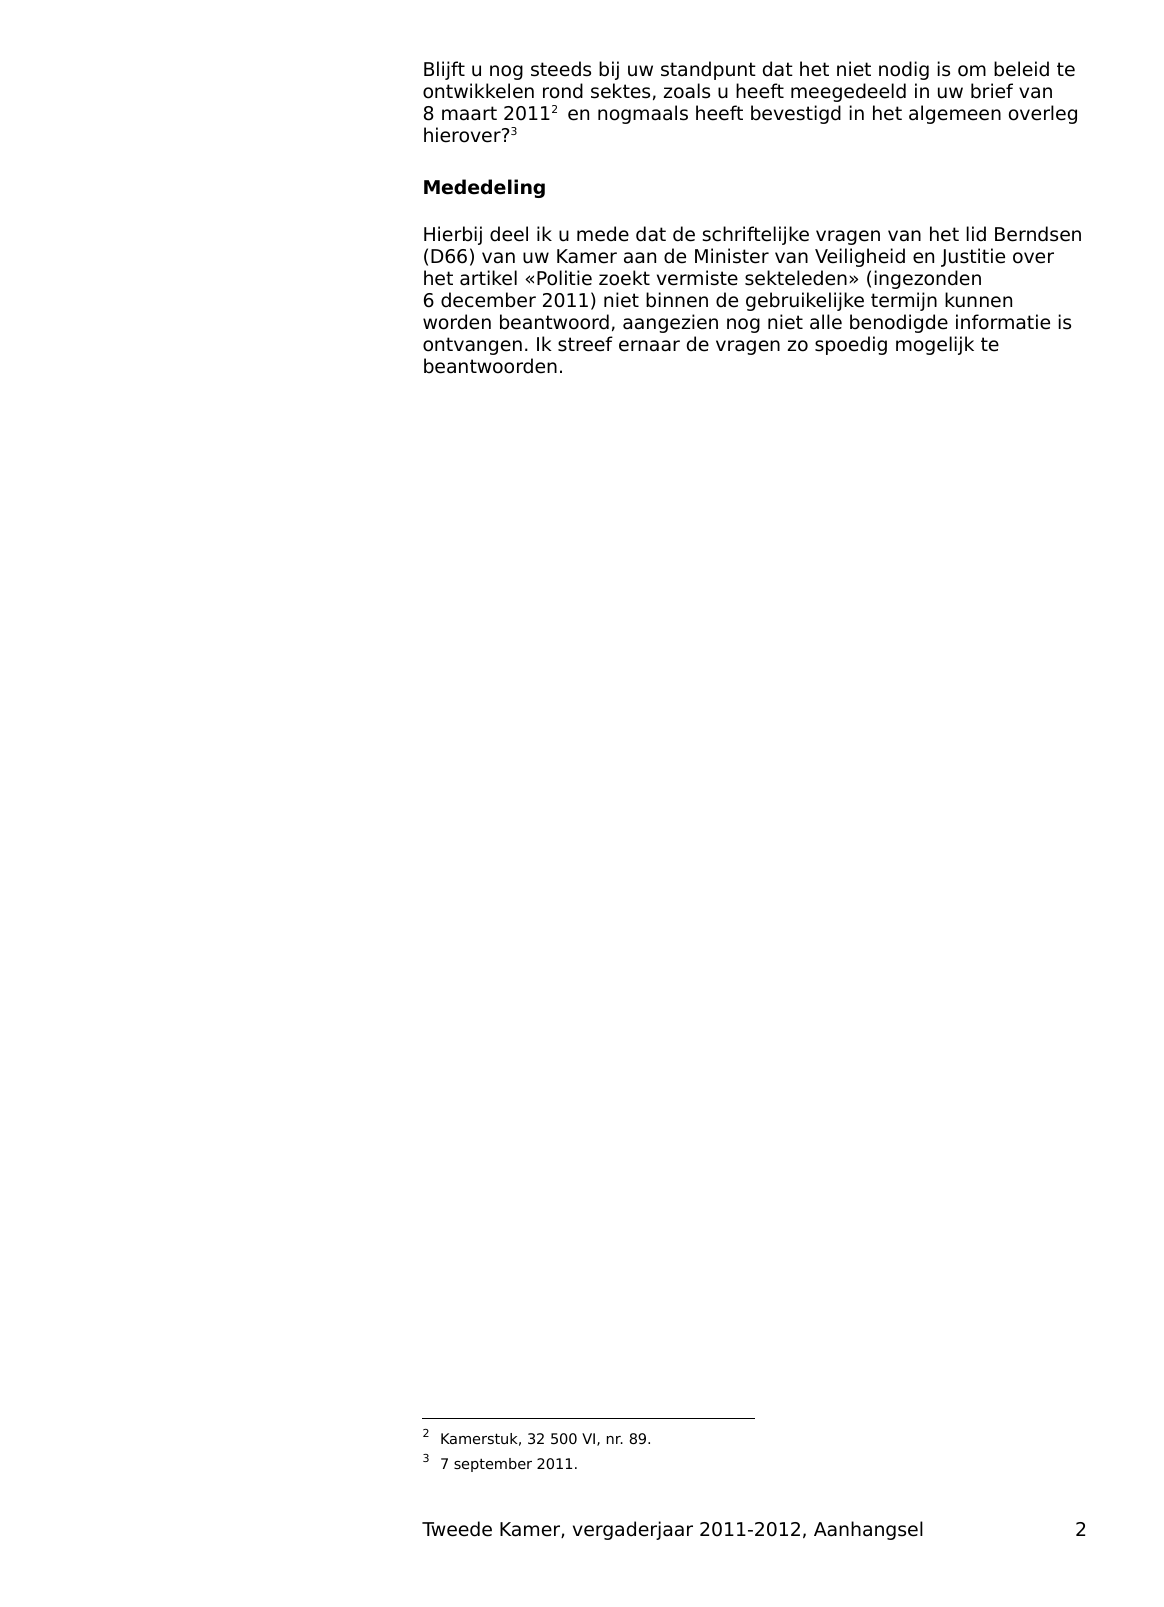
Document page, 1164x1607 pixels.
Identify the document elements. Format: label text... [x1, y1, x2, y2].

subtitle Mededeling [422, 177, 1087, 199]
text Hierbij deel ik u mede dat de schriftelijke vragen van het lid Berndsen (D66) van uw Kamer aan de Minister van Veiligheid en Justitie over het artikel «Politie zoekt vermiste sekteleden» (ingezonden 6 december 2011) niet binnen de gebruikelijke termijn kunnen worden beantwoord, aangezien nog niet alle benodigde informatie is ontvangen. Ik streef ernaar de vragen zo spoedig mogelijk te beantwoorden. [422, 224, 1087, 378]
text Kamerstuk, 32 500 VI, nr. 89. [422, 1427, 1087, 1449]
text Blijft u nog steeds bij uw standpunt dat het niet nodig is om beleid te ontwikkelen rond sektes, zoals u heeft meegedeeld in uw brief van 8 maart 2011 en nogmaals heeft bevestigd in het algemeen overleg hierover? [422, 59, 1087, 147]
text 7 september 2011. [422, 1452, 1087, 1474]
